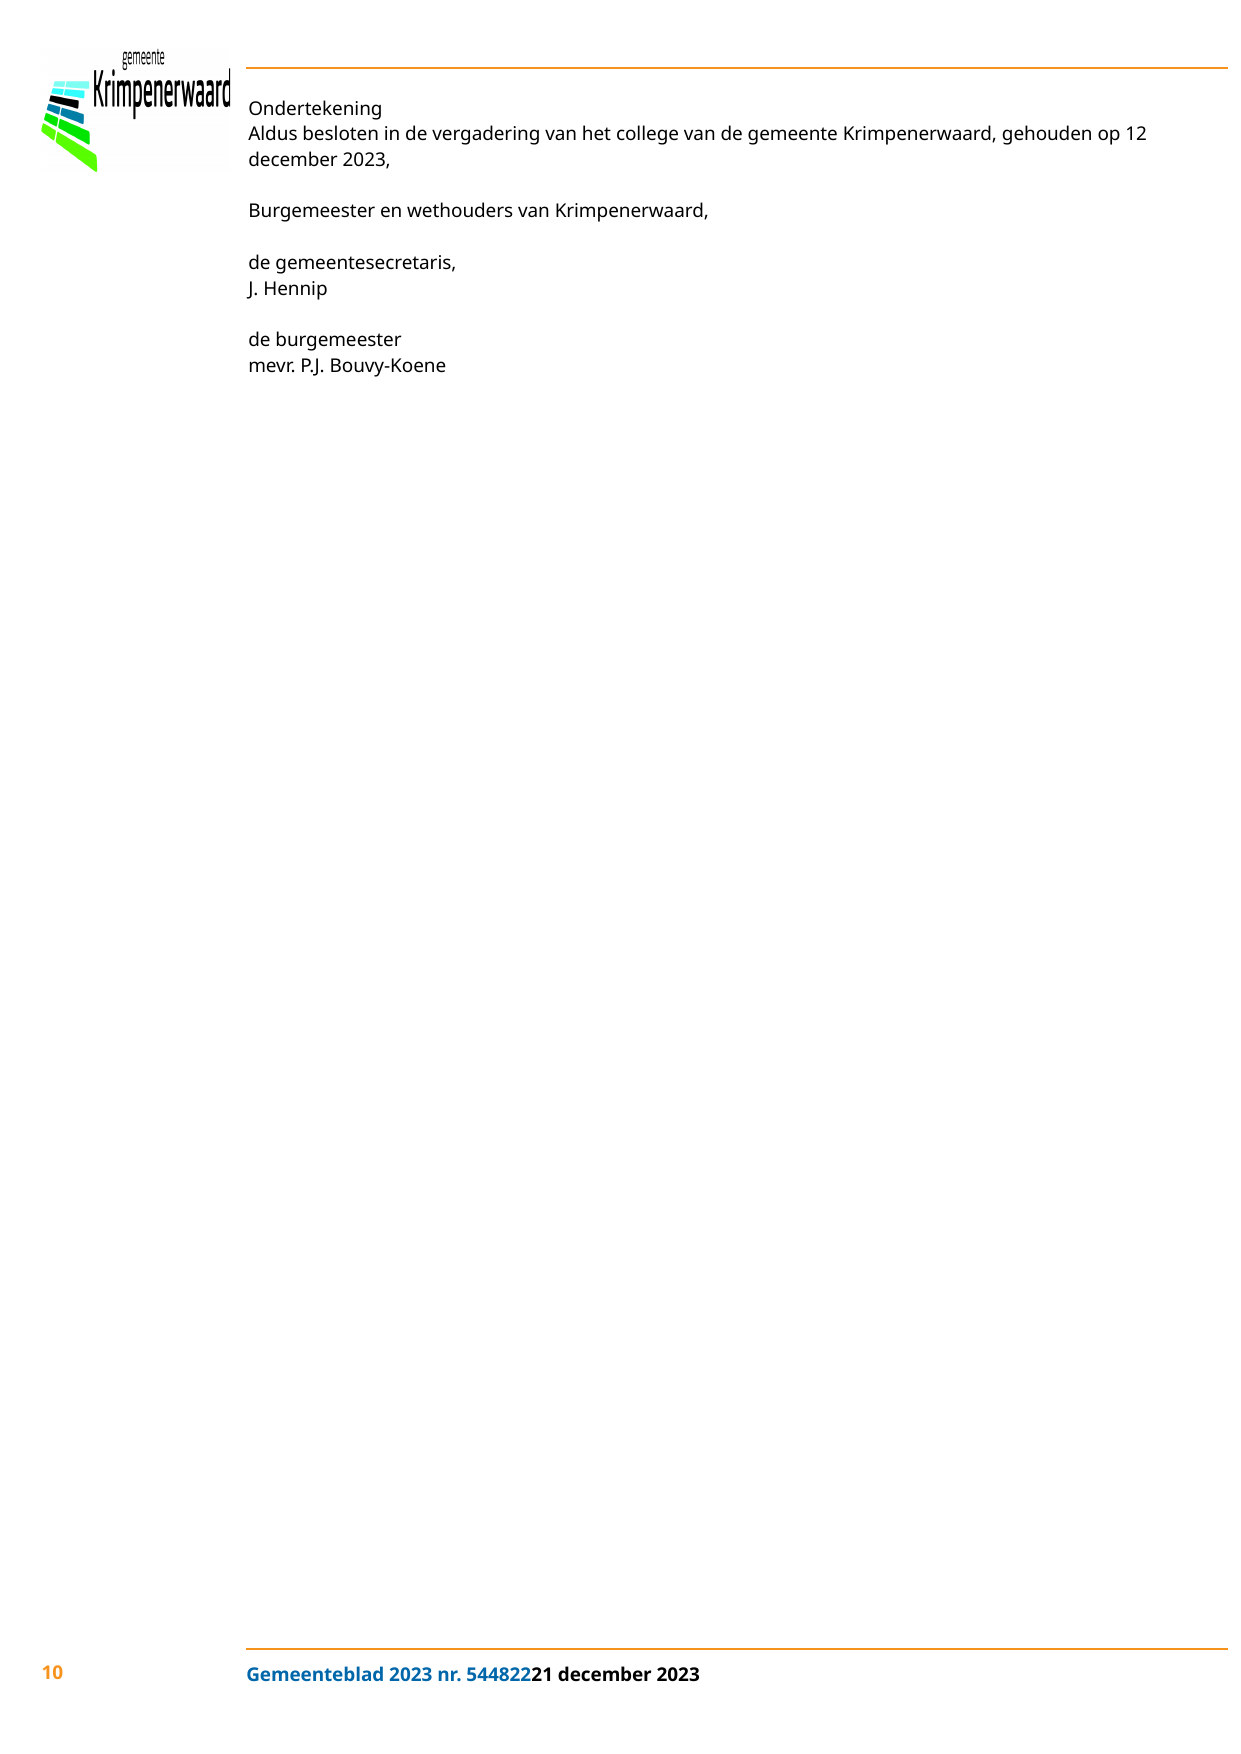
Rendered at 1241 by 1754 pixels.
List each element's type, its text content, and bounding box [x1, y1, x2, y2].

picture [41, 47, 231, 172]
text Ondertekening [248, 95, 1152, 121]
text mevr. P.J. Bouvy-Koene [248, 352, 1152, 378]
text de burgemeester [248, 326, 1152, 352]
text Aldus besloten in de vergadering van het college van de gemeente Krimpenerwaard, gehouden op 12 december 2023, [248, 121, 1152, 172]
text de gemeentesecretaris, [248, 249, 1152, 275]
text J. Hennip [248, 275, 1152, 301]
text Burgemeester en wethouders van Krimpenerwaard, [248, 198, 1152, 223]
